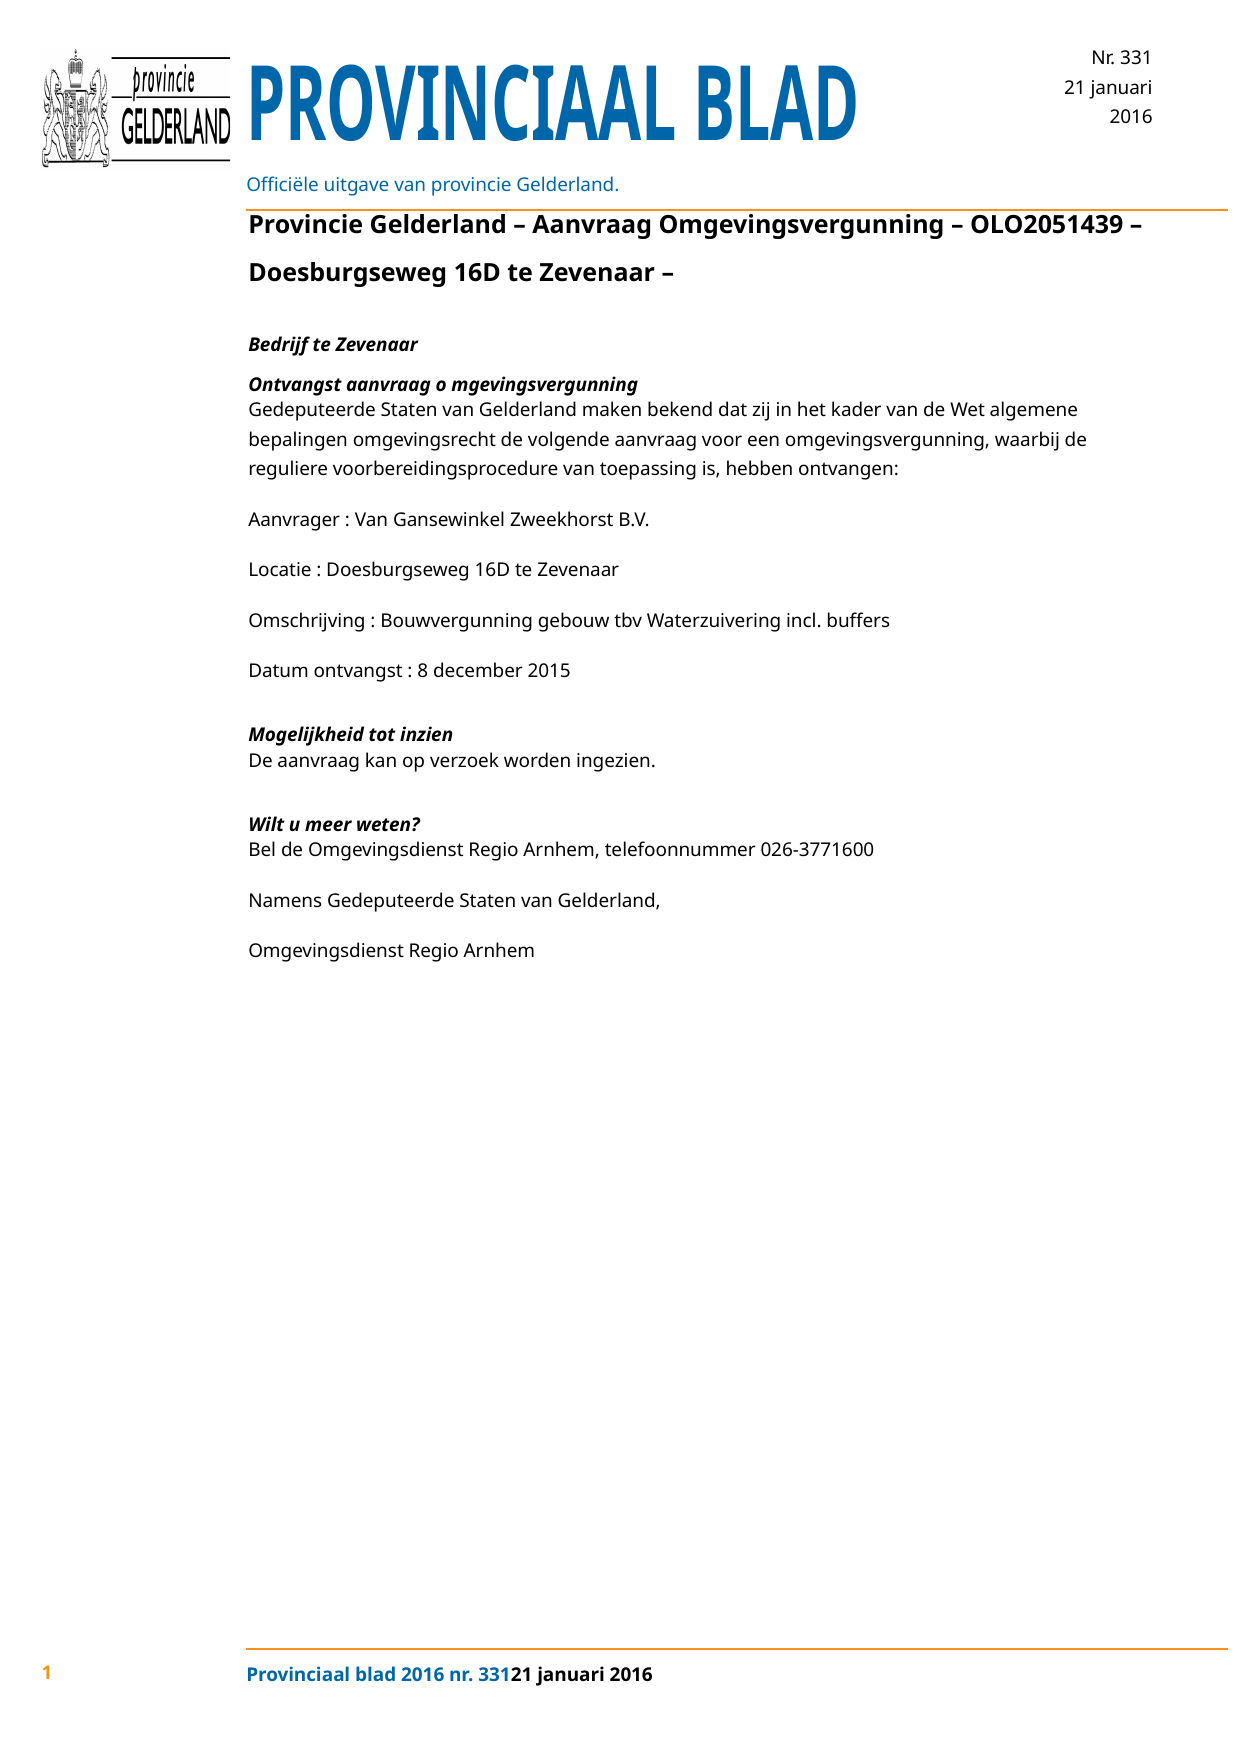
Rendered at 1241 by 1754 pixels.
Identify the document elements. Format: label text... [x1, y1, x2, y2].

text Bedrijf te Zevenaar [248, 331, 1152, 357]
text Wilt u meer weten? [248, 811, 1152, 837]
text Datum ontvangst : 8 december 2015 [248, 657, 1152, 683]
picture [41, 47, 231, 172]
text Omschrijving : Bouwvergunning gebouw tbv Waterzuivering incl. buffers [248, 607, 1152, 633]
text Locatie : Doesburgseweg 16D te Zevenaar [248, 556, 1152, 582]
text Bel de Omgevingsdienst Regio Arnhem, telefoonnummer 026-3771600 [248, 837, 1152, 862]
text Omgevingsdienst Regio Arnhem [248, 937, 1152, 963]
text Aanvrager : Van Gansewinkel Zweekhorst B.V. [248, 506, 1152, 532]
text Ontvangst aanvraag o mgevingsvergunning [248, 371, 1152, 396]
text Mogelijkheid tot inzien [248, 721, 1152, 747]
text Namens Gedeputeerde Staten van Gelderland, [248, 887, 1152, 913]
text Provincie Gelderland – Aanvraag Omgevingsvergunning – OLO2051439 – Doesburgseweg 16D te Zevenaar – [248, 211, 1152, 288]
text De aanvraag kan op verzoek worden ingezien. [248, 747, 1152, 773]
text Gedeputeerde Staten van Gelderland maken bekend dat zij in het kader van de Wet algemene bepalingen omgevingsrecht de volgende aanvraag voor een omgevingsvergunning, waarbij de reguliere voorbereidingsprocedure van toepassing is, hebben ontvangen: [248, 396, 1152, 481]
